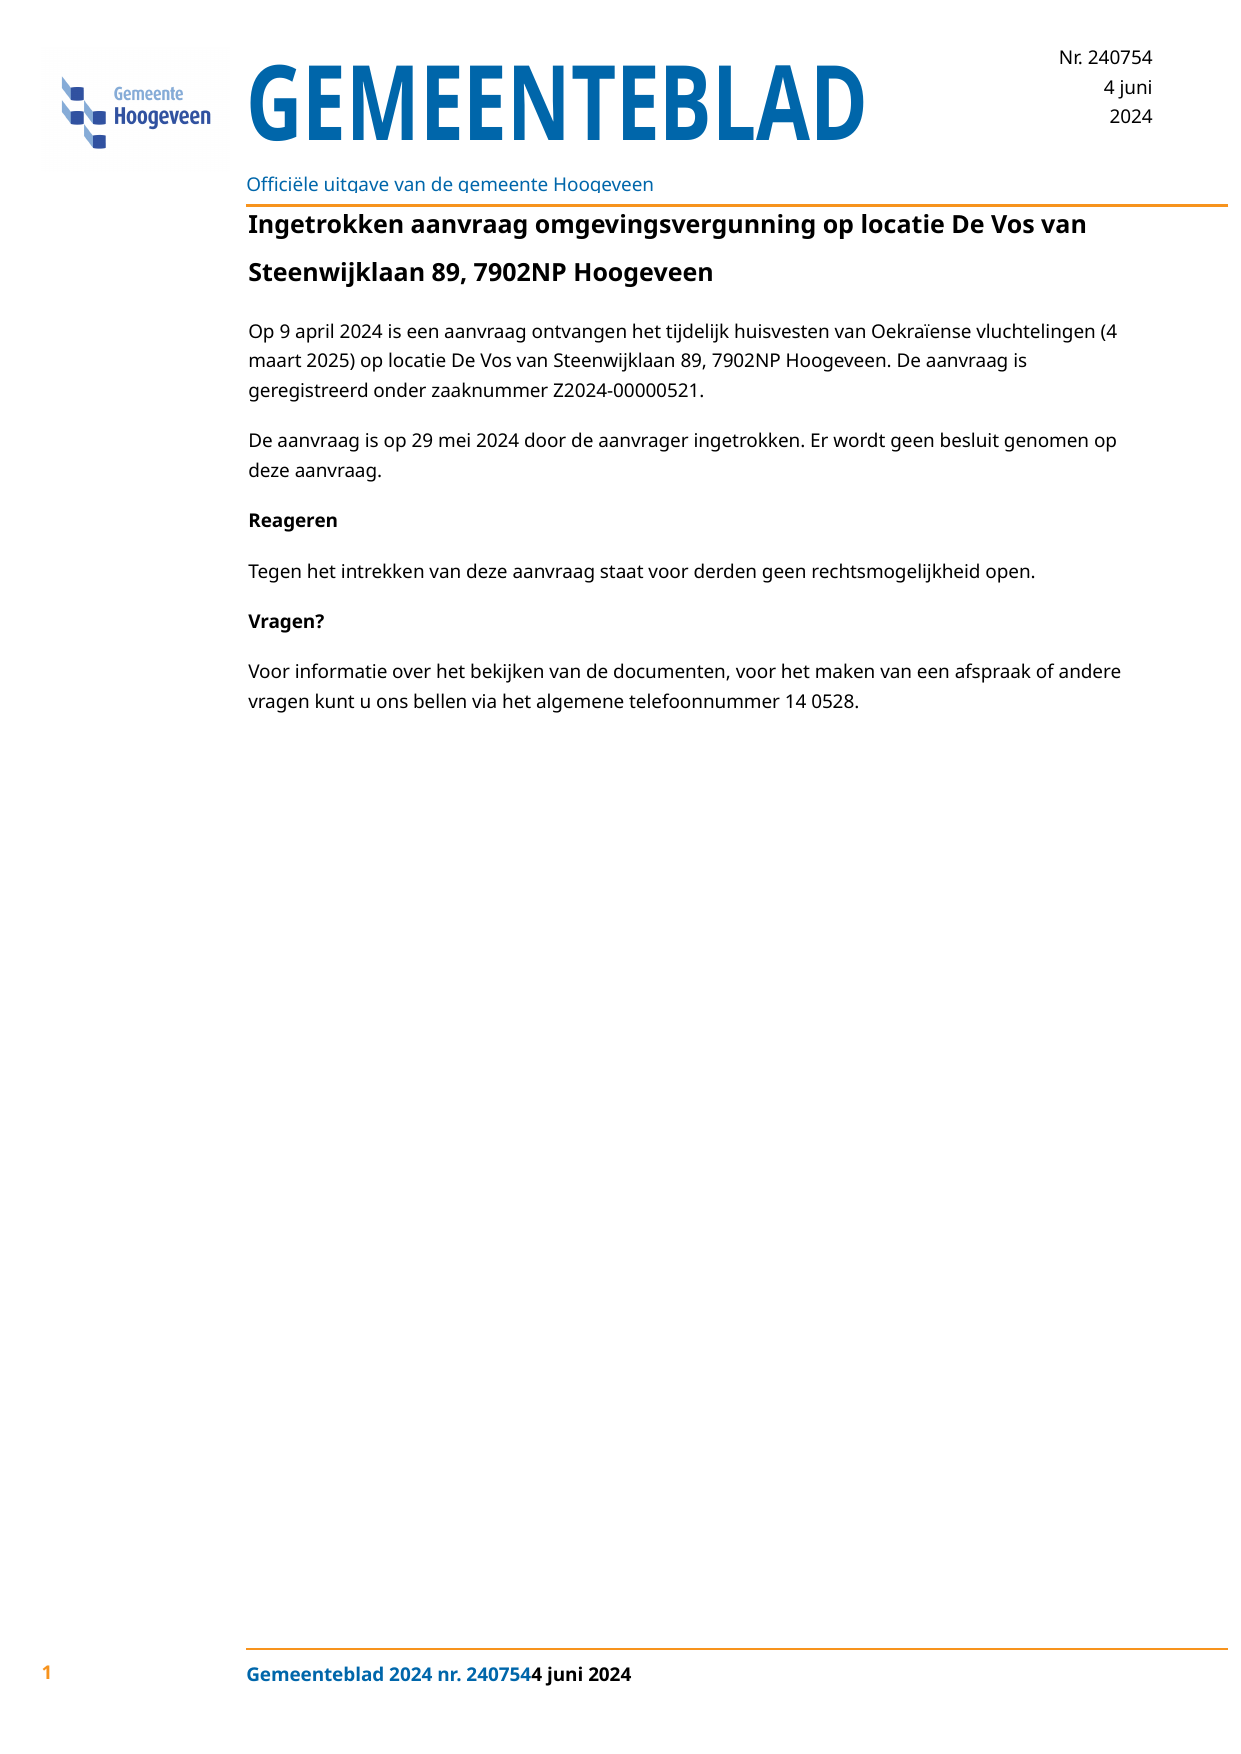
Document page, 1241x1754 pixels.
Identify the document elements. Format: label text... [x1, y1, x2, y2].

text Reageren [248, 507, 1152, 533]
text Op 9 april 2024 is een aanvraag ontvangen het tijdelijk huisvesten van Oekraïense vluchtelingen (4 maart 2025) op locatie De Vos van Steenwijklaan 89, 7902NP Hoogeveen. De aanvraag is geregistreerd onder zaaknummer Z2024-00000521. [248, 318, 1152, 403]
text Ingetrokken aanvraag omgevingsvergunning op locatie De Vos van Steenwijklaan 89, 7902NP Hoogeveen [248, 207, 1152, 288]
picture [41, 47, 231, 172]
text De aanvraag is op 29 mei 2024 door de aanvrager ingetrokken. Er wordt geen besluit genomen op deze aanvraag. [248, 427, 1152, 483]
text Voor informatie over het bekijken van de documenten, voor het maken van een afspraak of andere vragen kunt u ons bellen via het algemene telefoonnummer 14 0528. [248, 659, 1152, 714]
text Vragen? [248, 608, 1152, 634]
text Tegen het intrekken van deze aanvraag staat voor derden geen rechtsmogelijkheid open. [248, 558, 1152, 584]
